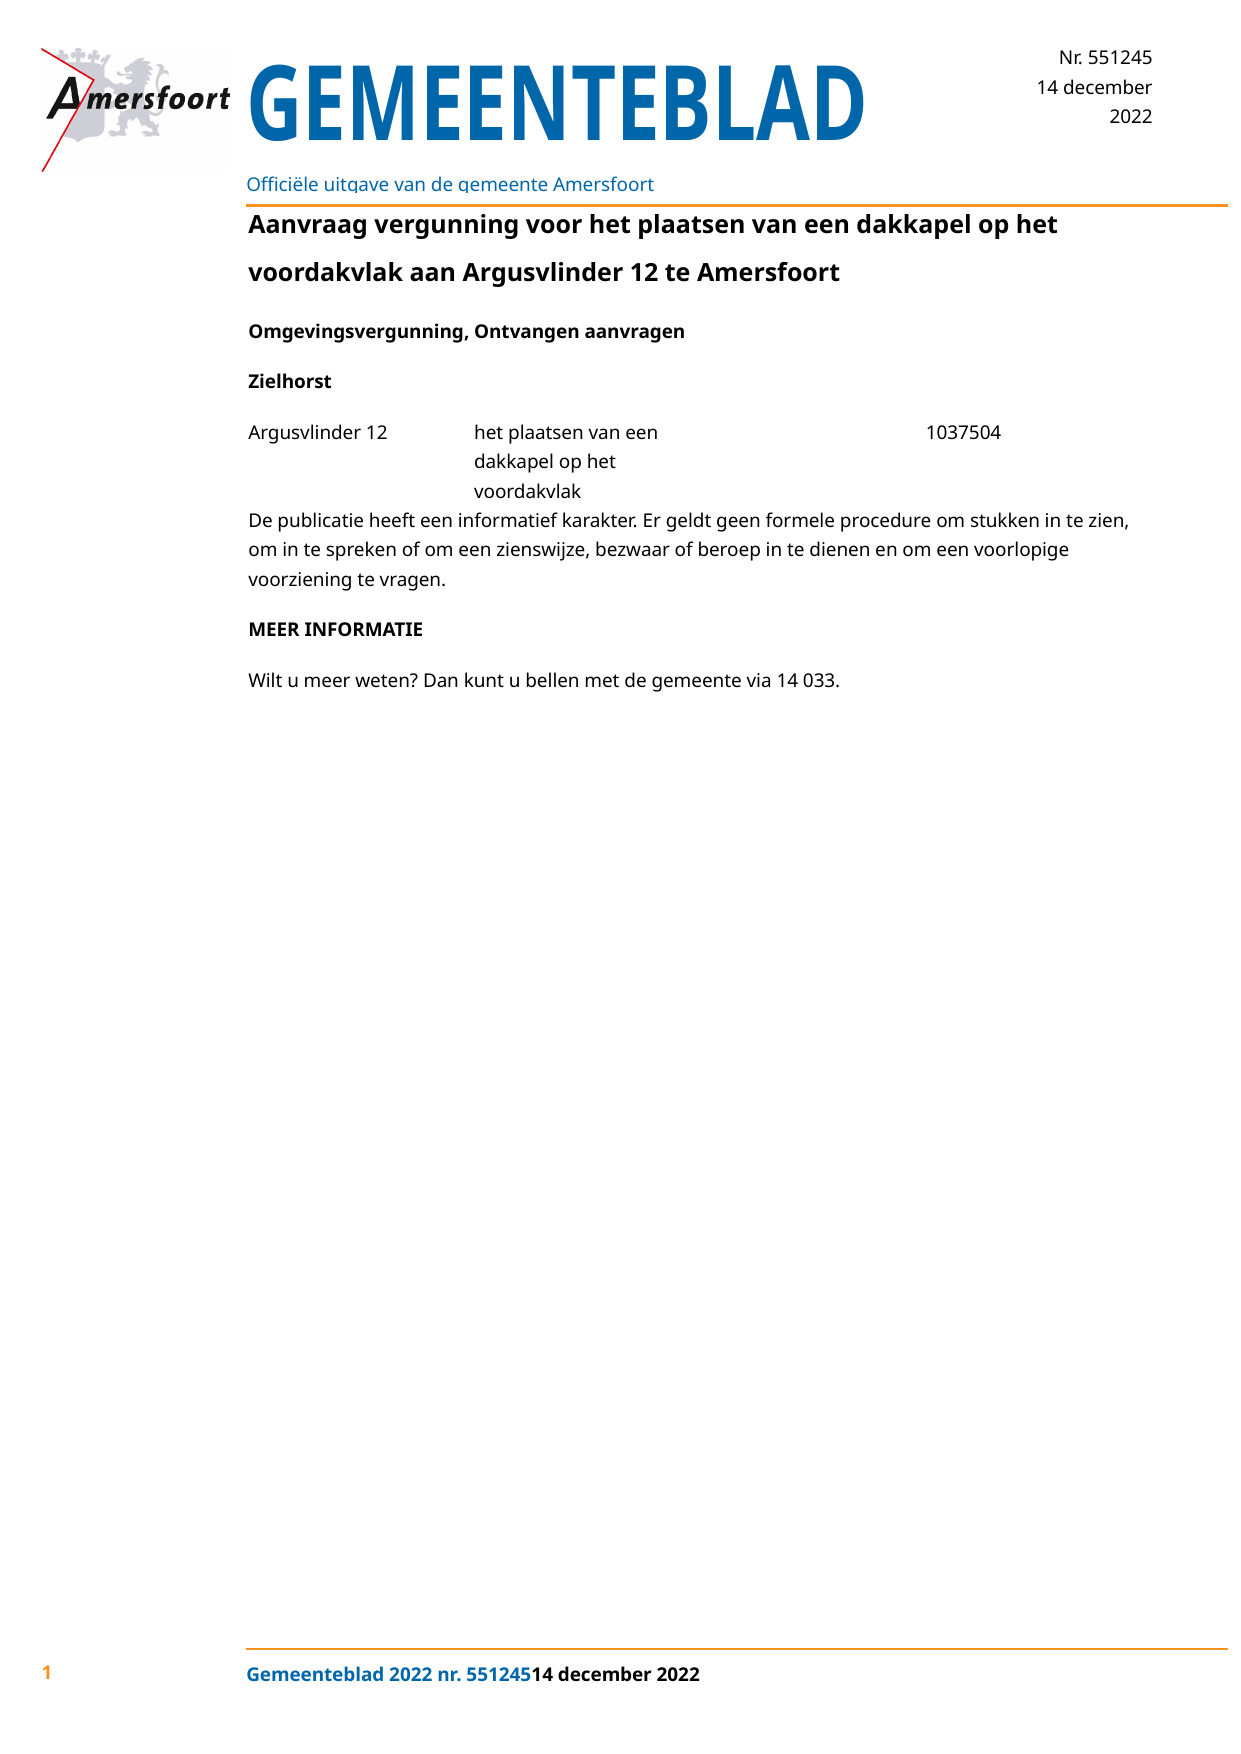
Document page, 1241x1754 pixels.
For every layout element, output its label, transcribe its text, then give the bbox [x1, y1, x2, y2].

text De publicatie heeft een informatief karakter. Er geldt geen formele procedure om stukken in te zien, om in te spreken of om een zienswijze, bezwaar of beroep in te dienen en om een voorlopige voorziening te vragen. [248, 507, 1152, 592]
text Zielhorst [248, 368, 1152, 394]
text MEER INFORMATIE [248, 617, 1152, 642]
text Omgevingsvergunning, Ontvangen aanvragen [248, 318, 1152, 344]
text Aanvraag vergunning voor het plaatsen van een dakkapel op het voordakvlak aan Argusvlinder 12 te Amersfoort [248, 207, 1152, 288]
table_header 1037504 [926, 419, 1152, 504]
picture [41, 47, 231, 172]
table_header [700, 419, 926, 504]
text Wilt u meer weten? Dan kunt u bellen met de gemeente via 14 033. [248, 667, 1152, 693]
table_header Argusvlinder 12 [248, 419, 474, 504]
table_header het plaatsen van een dakkapel op het voordakvlak [474, 419, 700, 504]
